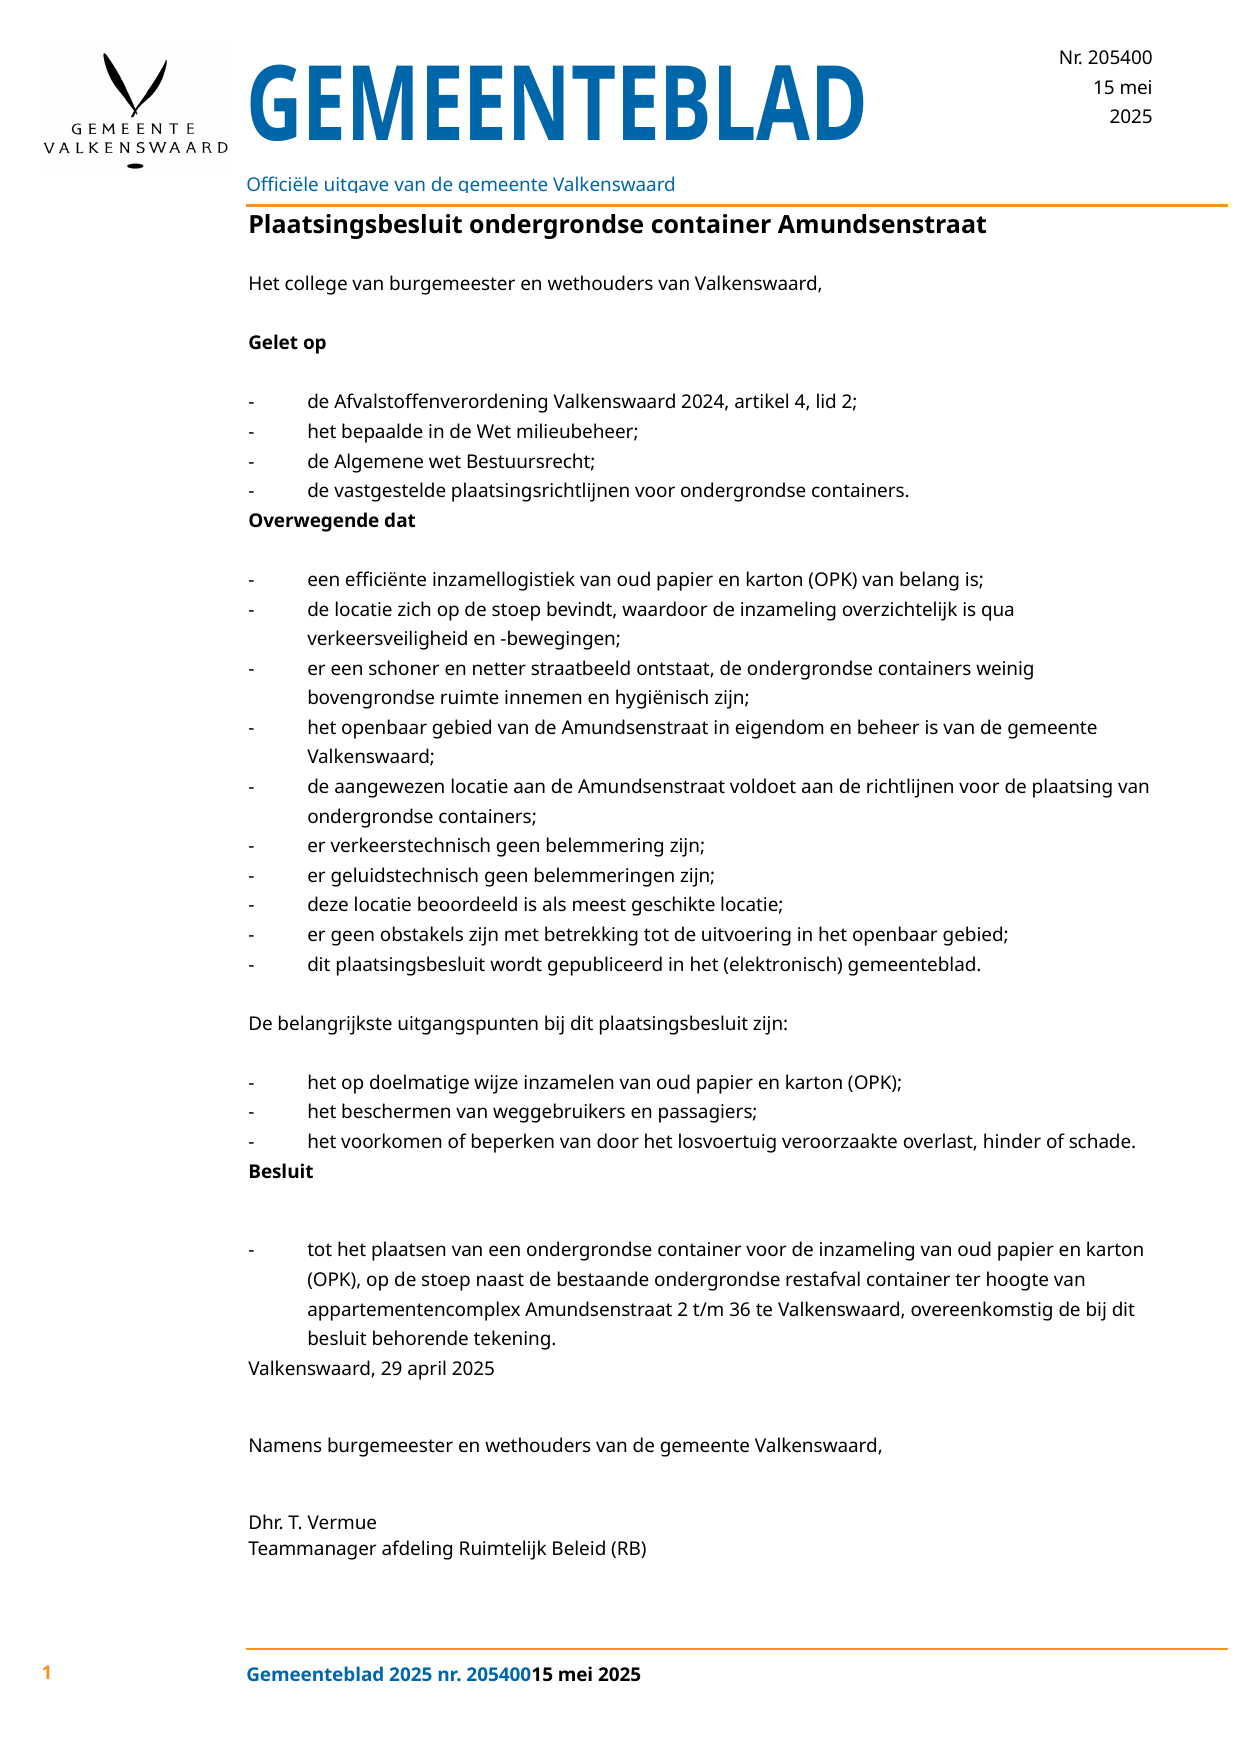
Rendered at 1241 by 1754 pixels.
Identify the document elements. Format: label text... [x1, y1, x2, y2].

list het beschermen van weggebruikers en passagiers; [248, 1099, 1152, 1124]
list de locatie zich op de stoep bevindt, waardoor de inzameling overzichtelijk is qua verkeersveiligheid en -bewegingen; [248, 596, 1152, 651]
list er geluidstechnisch geen belemmeringen zijn; [248, 862, 1152, 888]
list er geen obstakels zijn met betrekking tot de uitvoering in het openbaar gebied; [248, 921, 1152, 947]
list een efficiënte inzamellogistiek van oud papier en karton (OPK) van belang is; [248, 566, 1152, 592]
list tot het plaatsen van een ondergrondse container voor de inzameling van oud papier en karton (OPK), op de stoep naast de bestaande ondergrondse restafval container ter hoogte van appartementencomplex Amundsenstraat 2 t/m 36 te Valkenswaard, overeenkomstig de bij dit besluit behorende tekening. [248, 1237, 1152, 1351]
text Het college van burgemeester en wethouders van Valkenswaard, [248, 270, 1152, 296]
list de Algemene wet Bestuursrecht; [248, 448, 1152, 473]
text De belangrijkste uitgangspunten bij dit plaatsingsbesluit zijn: [248, 1010, 1152, 1036]
text Dhr. T. Vermue [248, 1509, 1152, 1535]
list de vastgestelde plaatsingsrichtlijnen voor ondergrondse containers. [248, 477, 1152, 503]
list het voorkomen of beperken van door het losvoertuig veroorzaakte overlast, hinder of schade. [248, 1128, 1152, 1154]
text Namens burgemeester en wethouders van de gemeente Valkenswaard, [248, 1432, 1152, 1458]
list de Afvalstoffenverordening Valkenswaard 2024, artikel 4, lid 2; [248, 389, 1152, 414]
text Valkenswaard, 29 april 2025 [248, 1355, 1152, 1381]
list er verkeerstechnisch geen belemmering zijn; [248, 832, 1152, 858]
list het openbaar gebied van de Amundsenstraat in eigendom en beheer is van de gemeente Valkenswaard; [248, 714, 1152, 769]
text Teammanager afdeling Ruimtelijk Beleid (RB) [248, 1535, 1152, 1561]
picture [41, 47, 231, 172]
text Overwegende dat [248, 507, 1152, 533]
list het bepaalde in de Wet milieubeheer; [248, 418, 1152, 444]
list er een schoner en netter straatbeeld ontstaat, de ondergrondse containers weinig bovengrondse ruimte innemen en hygiënisch zijn; [248, 655, 1152, 710]
text Besluit [248, 1158, 1152, 1183]
text Plaatsingsbesluit ondergrondse container Amundsenstraat [248, 207, 1152, 241]
list de aangewezen locatie aan de Amundsenstraat voldoet aan de richtlijnen voor de plaatsing van ondergrondse containers; [248, 773, 1152, 828]
list deze locatie beoordeeld is als meest geschikte locatie; [248, 892, 1152, 917]
list het op doelmatige wijze inzamelen van oud papier en karton (OPK); [248, 1069, 1152, 1095]
list dit plaatsingsbesluit wordt gepubliceerd in het (elektronisch) gemeenteblad. [248, 951, 1152, 976]
text Gelet op [248, 329, 1152, 355]
